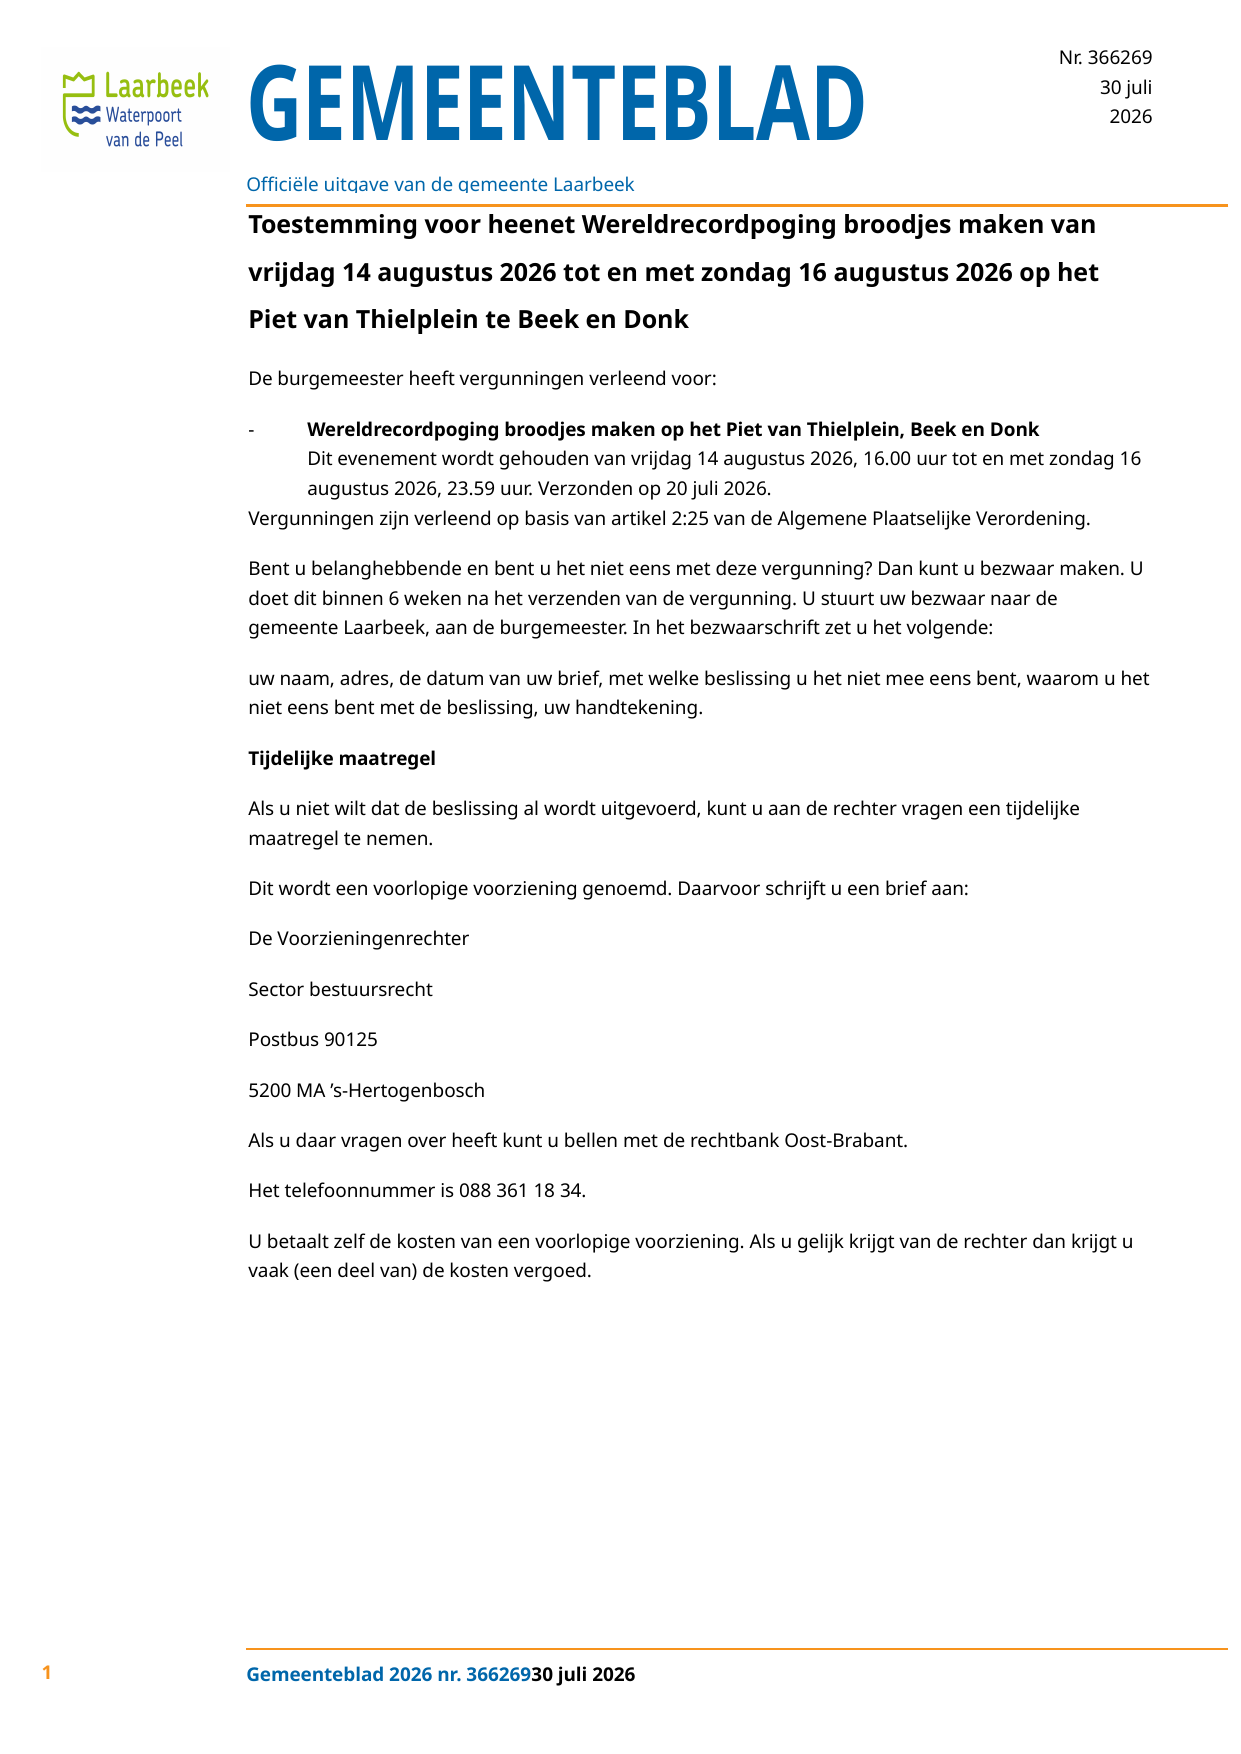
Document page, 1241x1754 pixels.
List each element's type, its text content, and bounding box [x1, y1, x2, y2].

text Het telefoonnummer is 088 361 18 34. [248, 1178, 1152, 1203]
text U betaalt zelf de kosten van een voorlopige voorziening. Als u gelijk krijgt van de rechter dan krijgt u vaak (een deel van) de kosten vergoed. [248, 1228, 1152, 1283]
text Tijdelijke maatregel [248, 745, 1152, 770]
text 5200 MA ’s-Hertogenbosch [248, 1077, 1152, 1102]
text De Voorzieningenrechter [248, 926, 1152, 951]
text Vergunningen zijn verleend op basis van artikel 2:25 van de Algemene Plaatselijke Verordening. [248, 505, 1152, 530]
text Als u daar vragen over heeft kunt u bellen met de rechtbank Oost-Brabant. [248, 1127, 1152, 1153]
text Sector bestuursrecht [248, 976, 1152, 1002]
list Wereldrecordpoging broodjes maken op het Piet van Thielplein, Beek en Donk [248, 416, 1152, 442]
list Dit evenement wordt gehouden van vrijdag 14 augustus 2026, 16.00 uur tot en met zondag 16 augustus 2026, 23.59 uur. Verzonden op 20 juli 2026. [248, 446, 1152, 501]
text Dit wordt een voorlopige voorziening genoemd. Daarvoor schrijft u een brief aan: [248, 875, 1152, 901]
text uw naam, adres, de datum van uw brief, met welke beslissing u het niet mee eens bent, waarom u het niet eens bent met de beslissing, uw handtekening. [248, 665, 1152, 720]
text Postbus 90125 [248, 1026, 1152, 1052]
picture [41, 47, 231, 172]
text Toestemming voor heenet Wereldrecordpoging broodjes maken van vrijdag 14 augustus 2026 tot en met zondag 16 augustus 2026 op het Piet van Thielplein te Beek en Donk [248, 207, 1152, 336]
text De burgemeester heeft vergunningen verleend voor: [248, 366, 1152, 391]
text Bent u belanghebbende en bent u het niet eens met deze vergunning? Dan kunt u bezwaar maken. U doet dit binnen 6 weken na het verzenden van de vergunning. U stuurt uw bezwaar naar de gemeente Laarbeek, aan de burgemeester. In het bezwaarschrift zet u het volgende: [248, 555, 1152, 640]
text Als u niet wilt dat de beslissing al wordt uitgevoerd, kunt u aan de rechter vragen een tijdelijke maatregel te nemen. [248, 795, 1152, 850]
